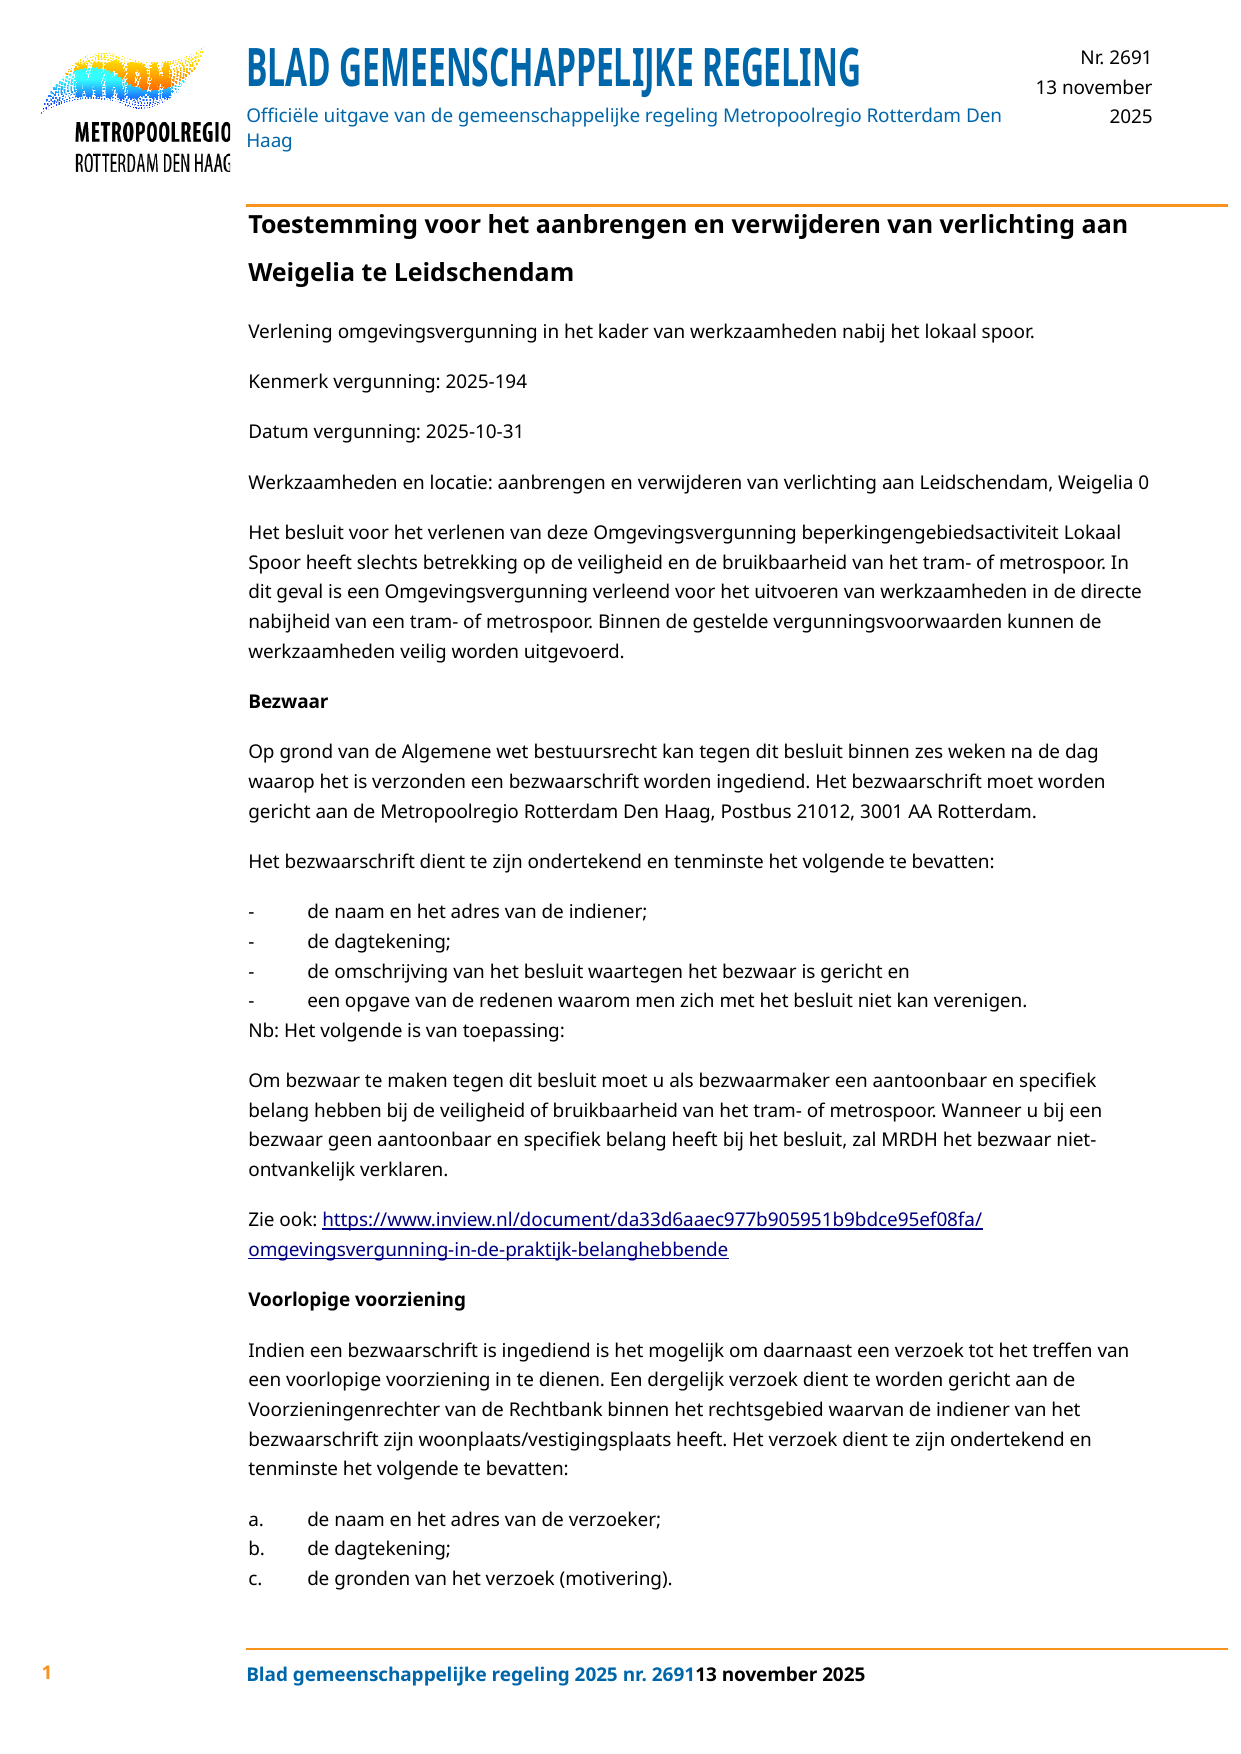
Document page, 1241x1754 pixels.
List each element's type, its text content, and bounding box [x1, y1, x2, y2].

text Nb: Het volgende is van toepassing: [248, 1017, 1152, 1043]
text Het bezwaarschrift dient te zijn ondertekend en tenminste het volgende te bevatten: [248, 848, 1152, 874]
list de dagtekening; [248, 1535, 1152, 1561]
text Het besluit voor het verlenen van deze Omgevingsvergunning beperkingengebiedsactiviteit Lokaal Spoor heeft slechts betrekking op de veiligheid en de bruikbaarheid van het tram- of metrospoor. In dit geval is een Omgevingsvergunning verleend voor het uitvoeren van werkzaamheden in de directe nabijheid van een tram- of metrospoor. Binnen de gestelde vergunningsvoorwaarden kunnen de werkzaamheden veilig worden uitgevoerd. [248, 519, 1152, 664]
text Op grond van de Algemene wet bestuursrecht kan tegen dit besluit binnen zes weken na de dag waarop het is verzonden een bezwaarschrift worden ingediend. Het bezwaarschrift moet worden gericht aan de Metropoolregio Rotterdam Den Haag, Postbus 21012, 3001 AA Rotterdam. [248, 739, 1152, 824]
list de omschrijving van het besluit waartegen het bezwaar is gericht en [248, 958, 1152, 984]
list de gronden van het verzoek (motivering). [248, 1565, 1152, 1591]
list een opgave van de redenen waarom men zich met het besluit niet kan verenigen. [248, 987, 1152, 1013]
text Werkzaamheden en locatie: aanbrengen en verwijderen van verlichting aan Leidschendam, Weigelia 0 [248, 469, 1152, 495]
text Zie ook: https://www.inview.nl/document/da33d6aaec977b905951b9bdce95ef08fa/omgevingsvergunning-in-de-praktijk-belanghebbende [248, 1207, 1152, 1262]
text Bezwaar [248, 688, 1152, 714]
list de naam en het adres van de indiener; [248, 899, 1152, 924]
text Kenmerk vergunning: 2025-194 [248, 368, 1152, 394]
text Voorlopige voorziening [248, 1287, 1152, 1312]
text Verlening omgevingsvergunning in het kader van werkzaamheden nabij het lokaal spoor. [248, 318, 1152, 344]
text Indien een bezwaarschrift is ingediend is het mogelijk om daarnaast een verzoek tot het treffen van een voorlopige voorziening in te dienen. Een dergelijk verzoek dient te worden gericht aan de Voorzieningenrechter van de Rechtbank binnen het rechtsgebied waarvan de indiener van het bezwaarschrift zijn woonplaats/vestigingsplaats heeft. Het verzoek dient te zijn ondertekend en tenminste het volgende te bevatten: [248, 1337, 1152, 1481]
text Om bezwaar te maken tegen dit besluit moet u als bezwaarmaker een aantoonbaar en specifiek belang hebben bij de veiligheid of bruikbaarheid van het tram- of metrospoor. Wanneer u bij een bezwaar geen aantoonbaar en specifiek belang heeft bij het besluit, zal MRDH het bezwaar niet-ontvankelijk verklaren. [248, 1067, 1152, 1182]
list de dagtekening; [248, 928, 1152, 954]
text Datum vergunning: 2025-10-31 [248, 419, 1152, 444]
picture [41, 47, 231, 172]
text Toestemming voor het aanbrengen en verwijderen van verlichting aan Weigelia te Leidschendam [248, 207, 1152, 288]
list de naam en het adres van de verzoeker; [248, 1506, 1152, 1532]
